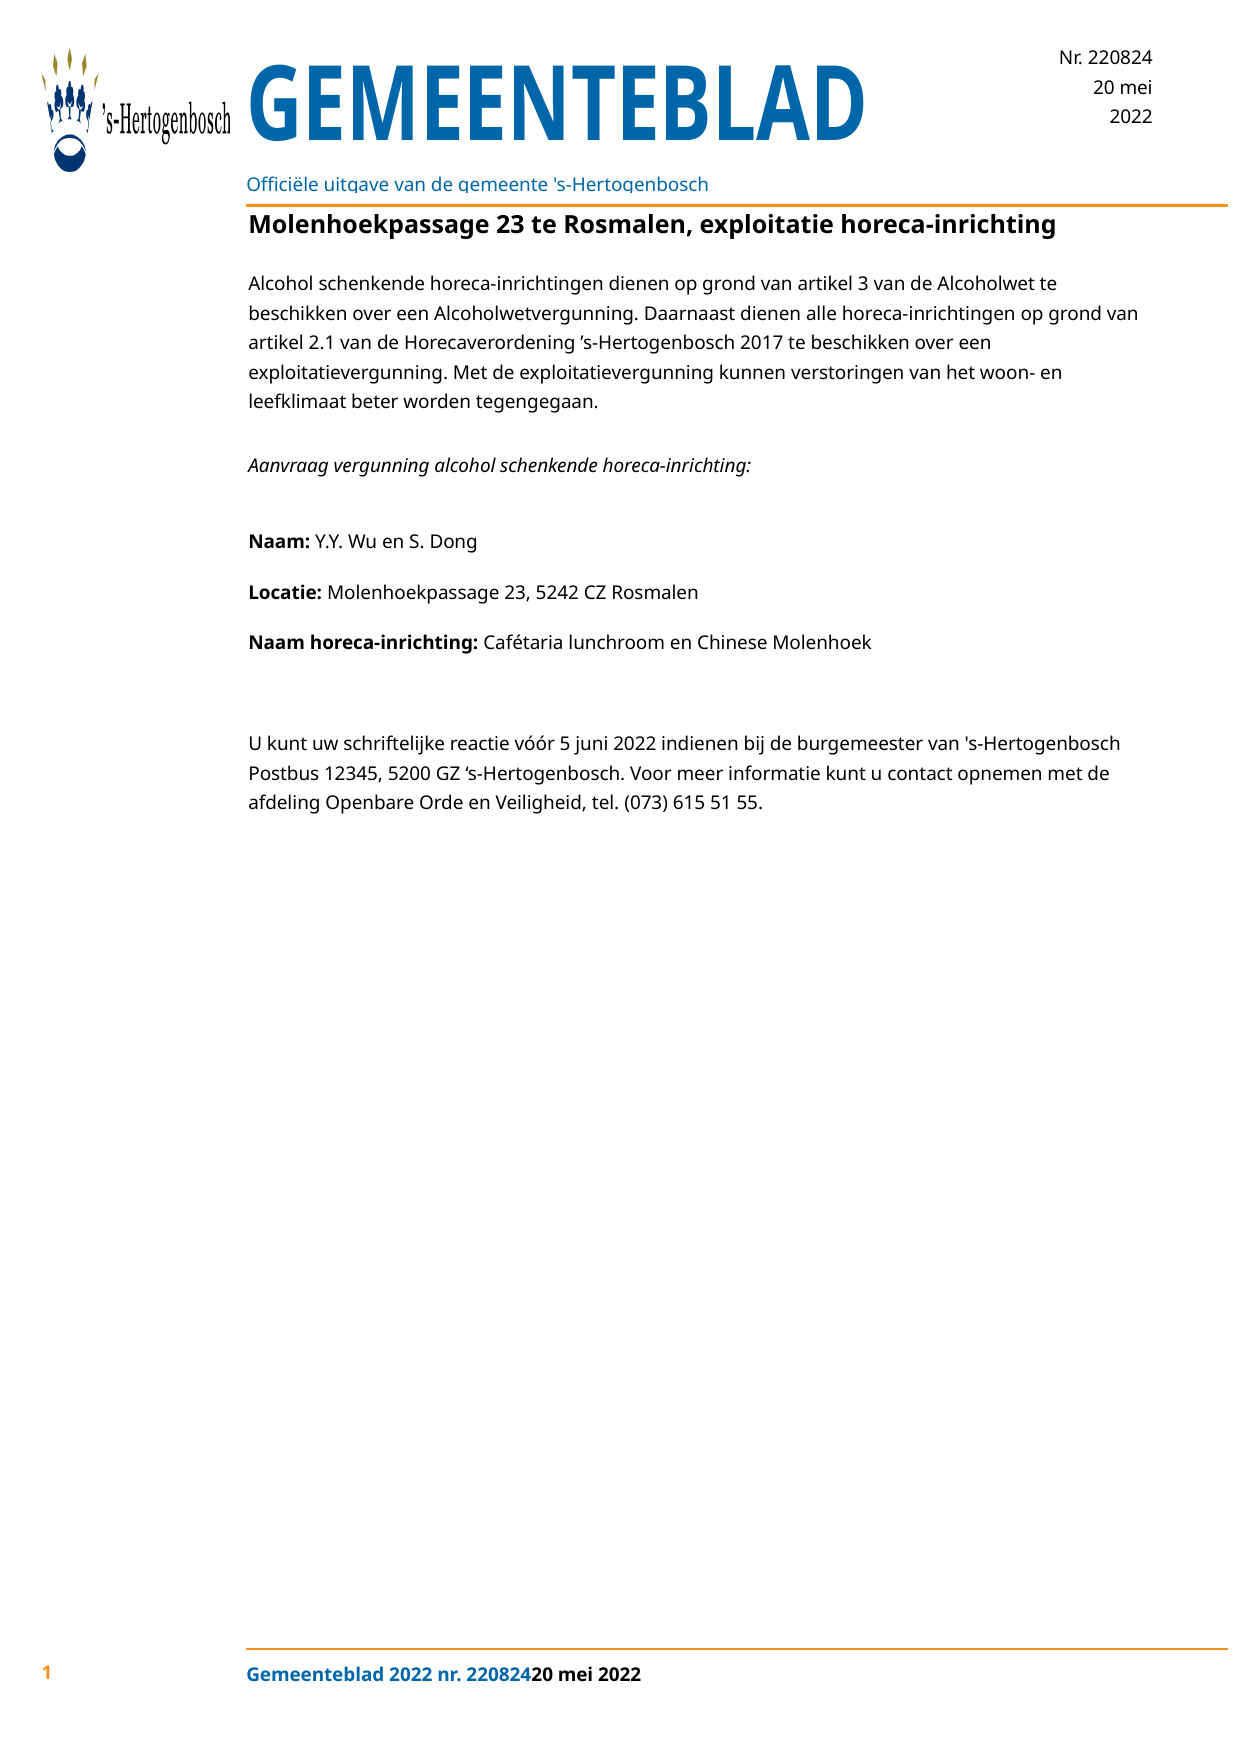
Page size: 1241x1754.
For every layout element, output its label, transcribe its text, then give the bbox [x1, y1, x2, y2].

text Alcohol schenkende horeca-inrichtingen dienen op grond van artikel 3 van de Alcoholwet te beschikken over een Alcoholwetvergunning. Daarnaast dienen alle horeca-inrichtingen op grond van artikel 2.1 van de Horecaverordening ’s-Hertogenbosch 2017 te beschikken over een exploitatievergunning. Met de exploitatievergunning kunnen verstoringen van het woon- en leefklimaat beter worden tegengegaan. [248, 270, 1152, 414]
text Aanvraag vergunning alcohol schenkende horeca-inrichting: [248, 453, 1152, 478]
picture [41, 47, 231, 172]
text U kunt uw schriftelijke reactie vóór 5 juni 2022 indienen bij de burgemeester van 's-Hertogenbosch Postbus 12345, 5200 GZ ‘s-Hertogenbosch. Voor meer informatie kunt u contact opnemen met de afdeling Openbare Orde en Veiligheid, tel. (073) 615 51 55. [248, 730, 1152, 815]
text Naam horeca-inrichting: Cafétaria lunchroom en Chinese Molenhoek [248, 629, 1152, 655]
text Locatie: Molenhoekpassage 23, 5242 CZ Rosmalen [248, 579, 1152, 605]
text Naam: Y.Y. Wu en S. Dong [248, 529, 1152, 554]
text Molenhoekpassage 23 te Rosmalen, exploitatie horeca-inrichting [248, 207, 1152, 241]
